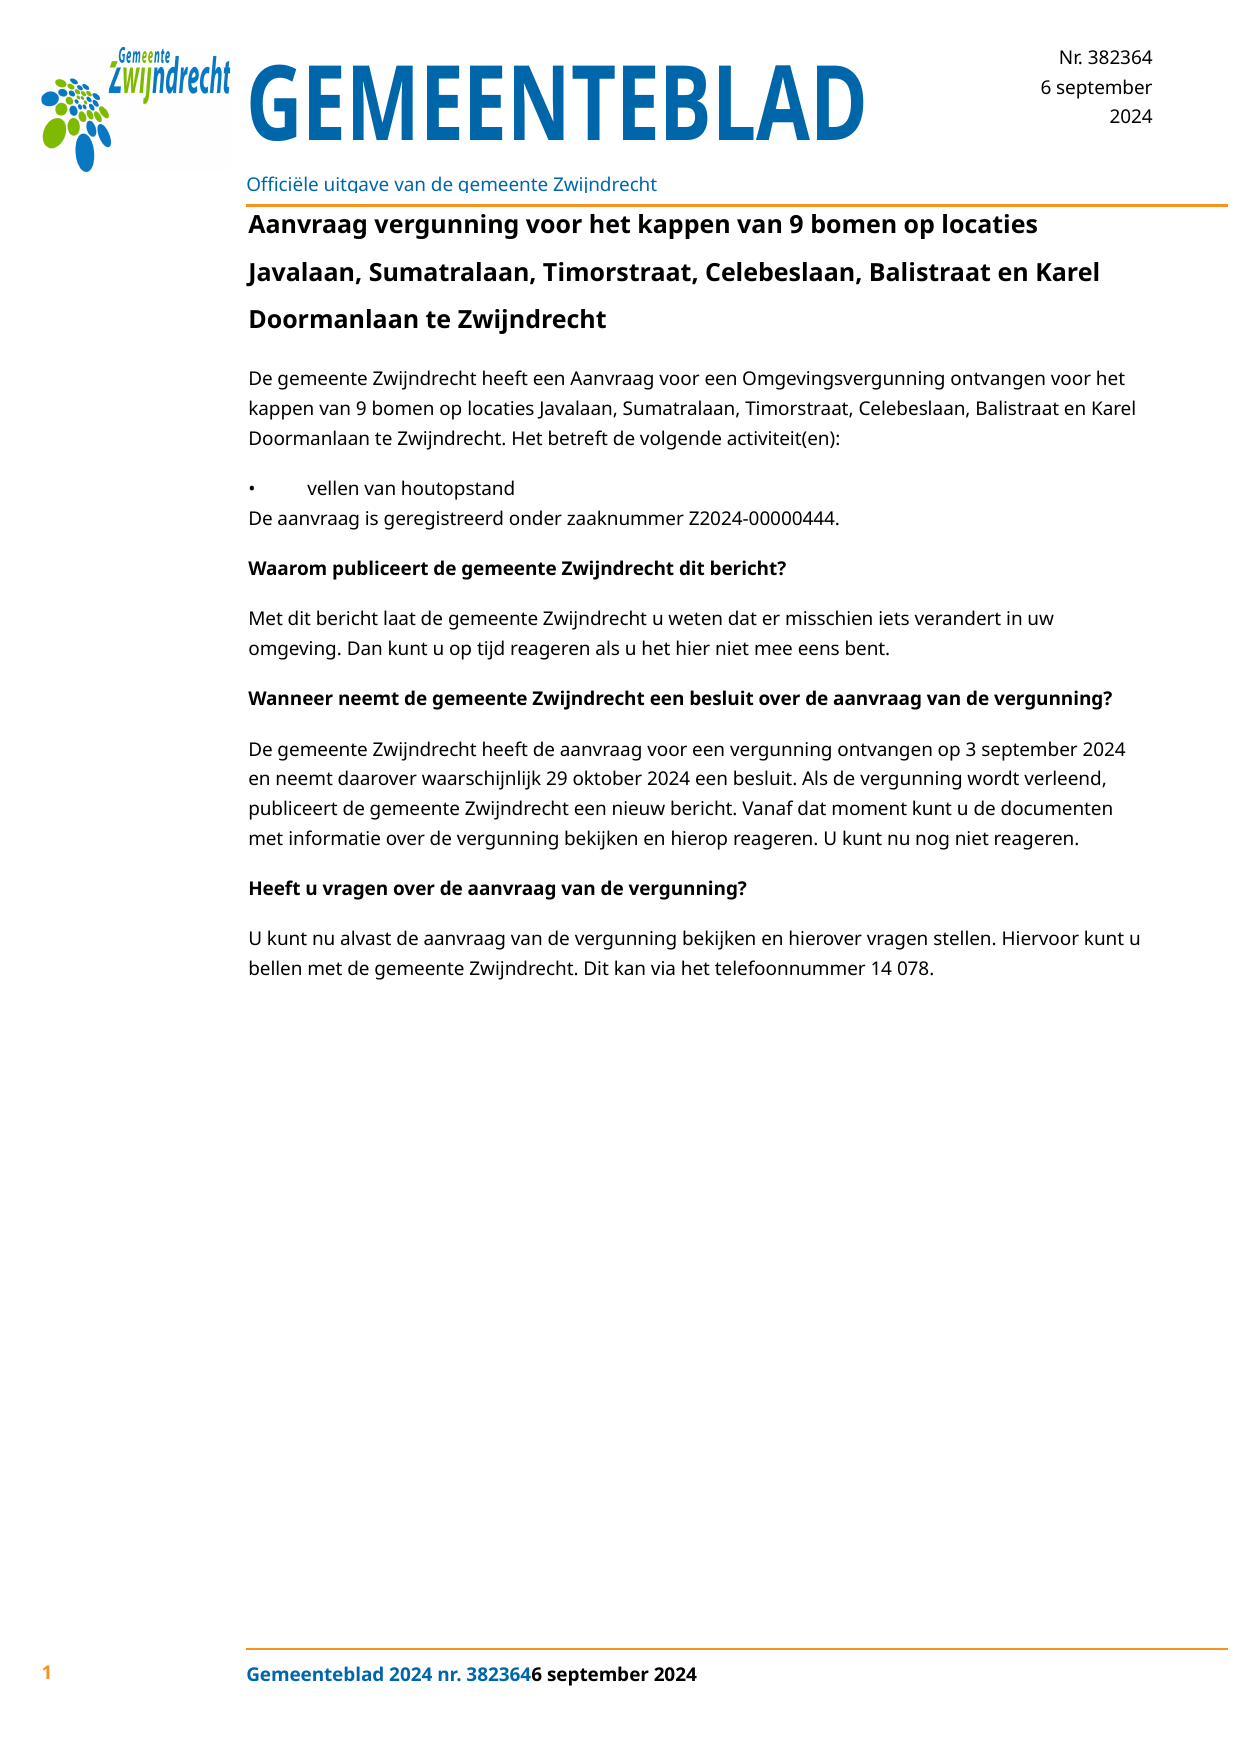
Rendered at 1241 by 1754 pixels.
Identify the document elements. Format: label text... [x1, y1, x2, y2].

text U kunt nu alvast de aanvraag van de vergunning bekijken en hierover vragen stellen. Hiervoor kunt u bellen met de gemeente Zwijndrecht. Dit kan via het telefoonnummer 14 078. [248, 926, 1152, 981]
text Heeft u vragen over de aanvraag van de vergunning? [248, 875, 1152, 901]
text Wanneer neemt de gemeente Zwijndrecht een besluit over de aanvraag van de vergunning? [248, 686, 1152, 711]
picture [41, 47, 231, 172]
text Waarom publiceert de gemeente Zwijndrecht dit bericht? [248, 555, 1152, 581]
text Met dit bericht laat de gemeente Zwijndrecht u weten dat er misschien iets verandert in uw omgeving. Dan kunt u op tijd reageren als u het hier niet mee eens bent. [248, 606, 1152, 661]
text De gemeente Zwijndrecht heeft de aanvraag voor een vergunning ontvangen op 3 september 2024 en neemt daarover waarschijnlijk 29 oktober 2024 een besluit. Als de vergunning wordt verleend, publiceert de gemeente Zwijndrecht een nieuw bericht. Vanaf dat moment kunt u de documenten met informatie over de vergunning bekijken en hierop reageren. U kunt nu nog niet reageren. [248, 736, 1152, 850]
text De gemeente Zwijndrecht heeft een Aanvraag voor een Omgevingsvergunning ontvangen voor het kappen van 9 bomen op locaties Javalaan, Sumatralaan, Timorstraat, Celebeslaan, Balistraat en Karel Doormanlaan te Zwijndrecht. Het betreft de volgende activiteit(en): [248, 366, 1152, 450]
text De aanvraag is geregistreerd onder zaaknummer Z2024-00000444. [248, 505, 1152, 530]
list vellen van houtopstand [248, 475, 1152, 501]
text Aanvraag vergunning voor het kappen van 9 bomen op locaties Javalaan, Sumatralaan, Timorstraat, Celebeslaan, Balistraat en Karel Doormanlaan te Zwijndrecht [248, 207, 1152, 336]
